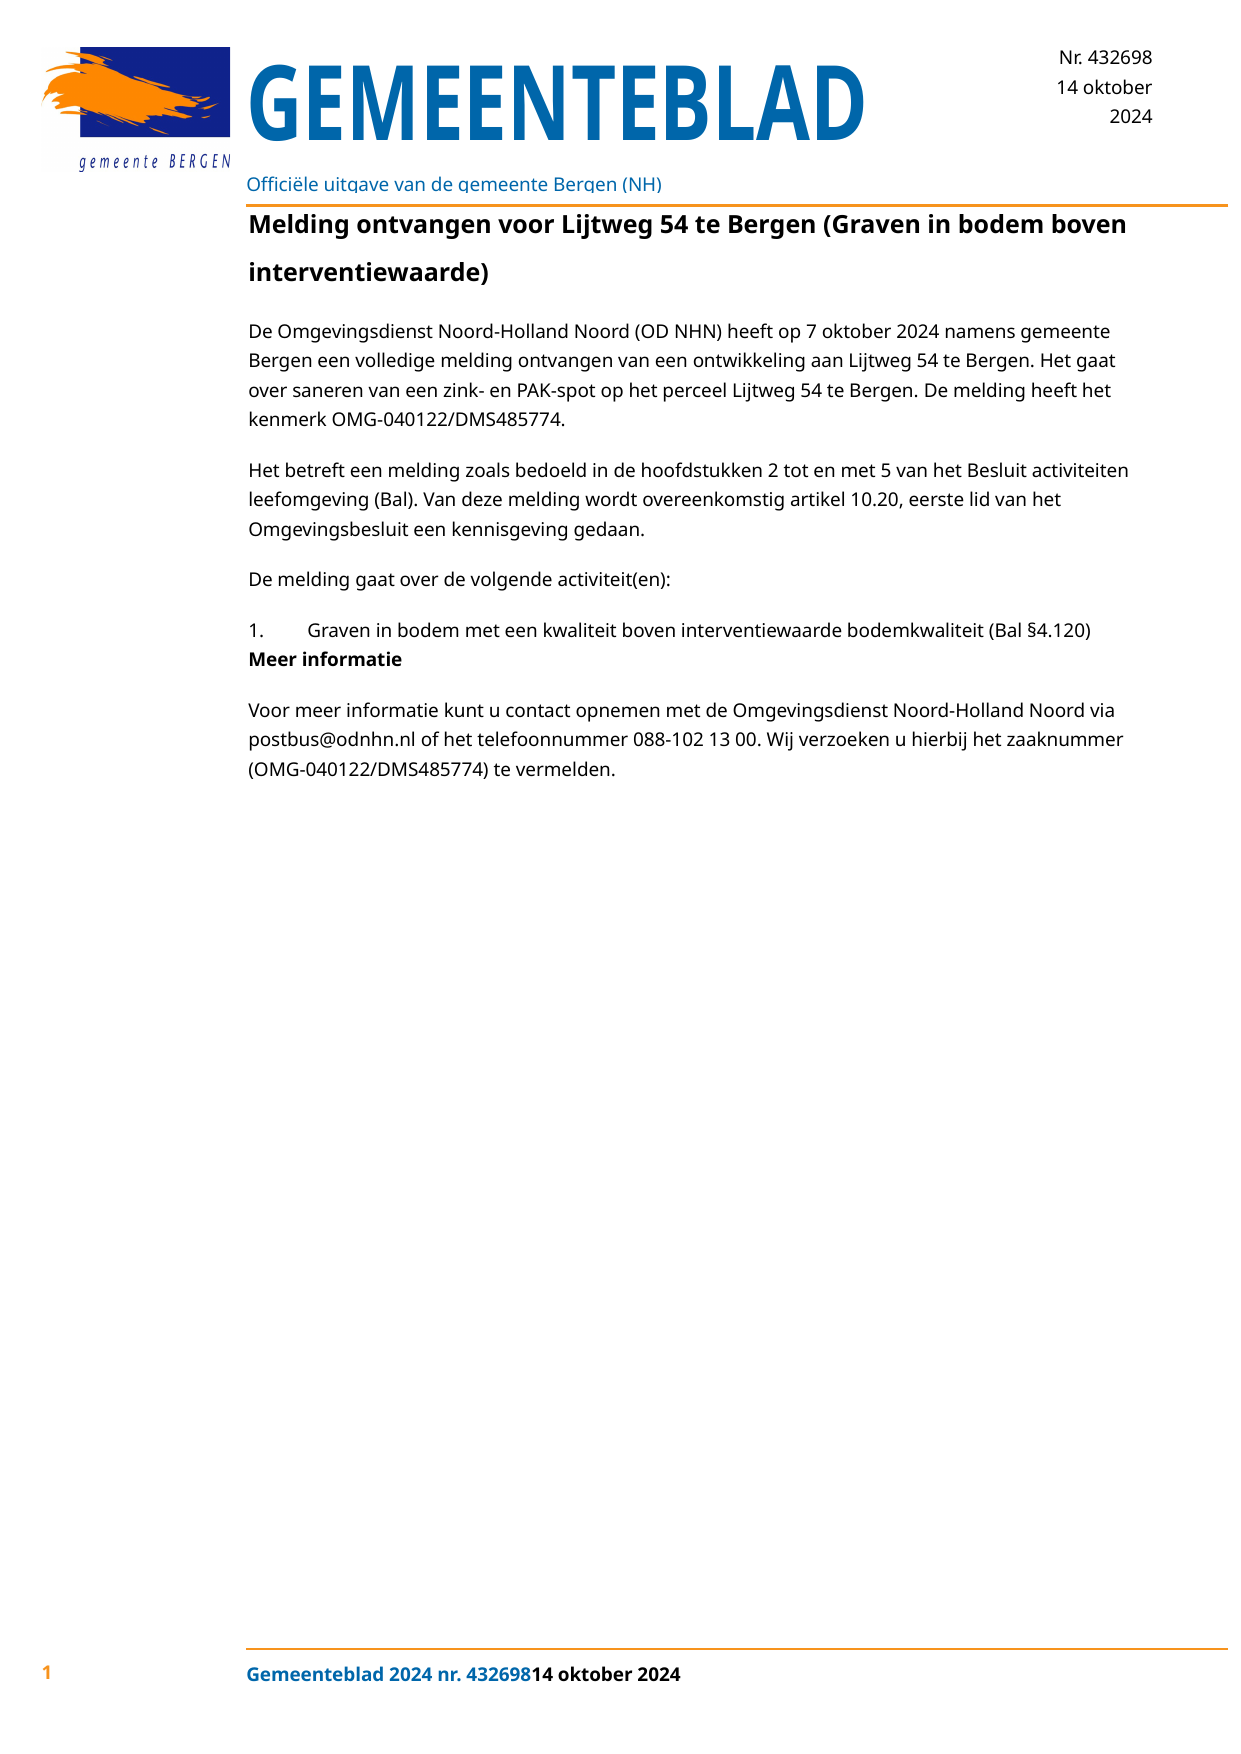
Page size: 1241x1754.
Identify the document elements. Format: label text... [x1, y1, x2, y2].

text Melding ontvangen voor Lijtweg 54 te Bergen (Graven in bodem boven interventiewaarde) [248, 207, 1152, 288]
text De melding gaat over de volgende activiteit(en): [248, 567, 1152, 592]
picture [41, 47, 231, 172]
text Voor meer informatie kunt u contact opnemen met de Omgevingsdienst Noord-Holland Noord via postbus@odnhn.nl of het telefoonnummer 088-102 13 00. Wij verzoeken u hierbij het zaaknummer (OMG-040122/DMS485774) te vermelden. [248, 697, 1152, 782]
text Het betreft een melding zoals bedoeld in de hoofdstukken 2 tot en met 5 van het Besluit activiteiten leefomgeving (Bal). Van deze melding wordt overeenkomstig artikel 10.20, eerste lid van het Omgevingsbesluit een kennisgeving gedaan. [248, 457, 1152, 542]
list Graven in bodem met een kwaliteit boven interventiewaarde bodemkwaliteit (Bal §4.120) [248, 617, 1152, 643]
text De Omgevingsdienst Noord-Holland Noord (OD NHN) heeft op 7 oktober 2024 namens gemeente Bergen een volledige melding ontvangen van een ontwikkeling aan Lijtweg 54 te Bergen. Het gaat over saneren van een zink- en PAK-spot op het perceel Lijtweg 54 te Bergen. De melding heeft het kenmerk OMG-040122/DMS485774. [248, 318, 1152, 432]
text Meer informatie [248, 647, 1152, 672]
